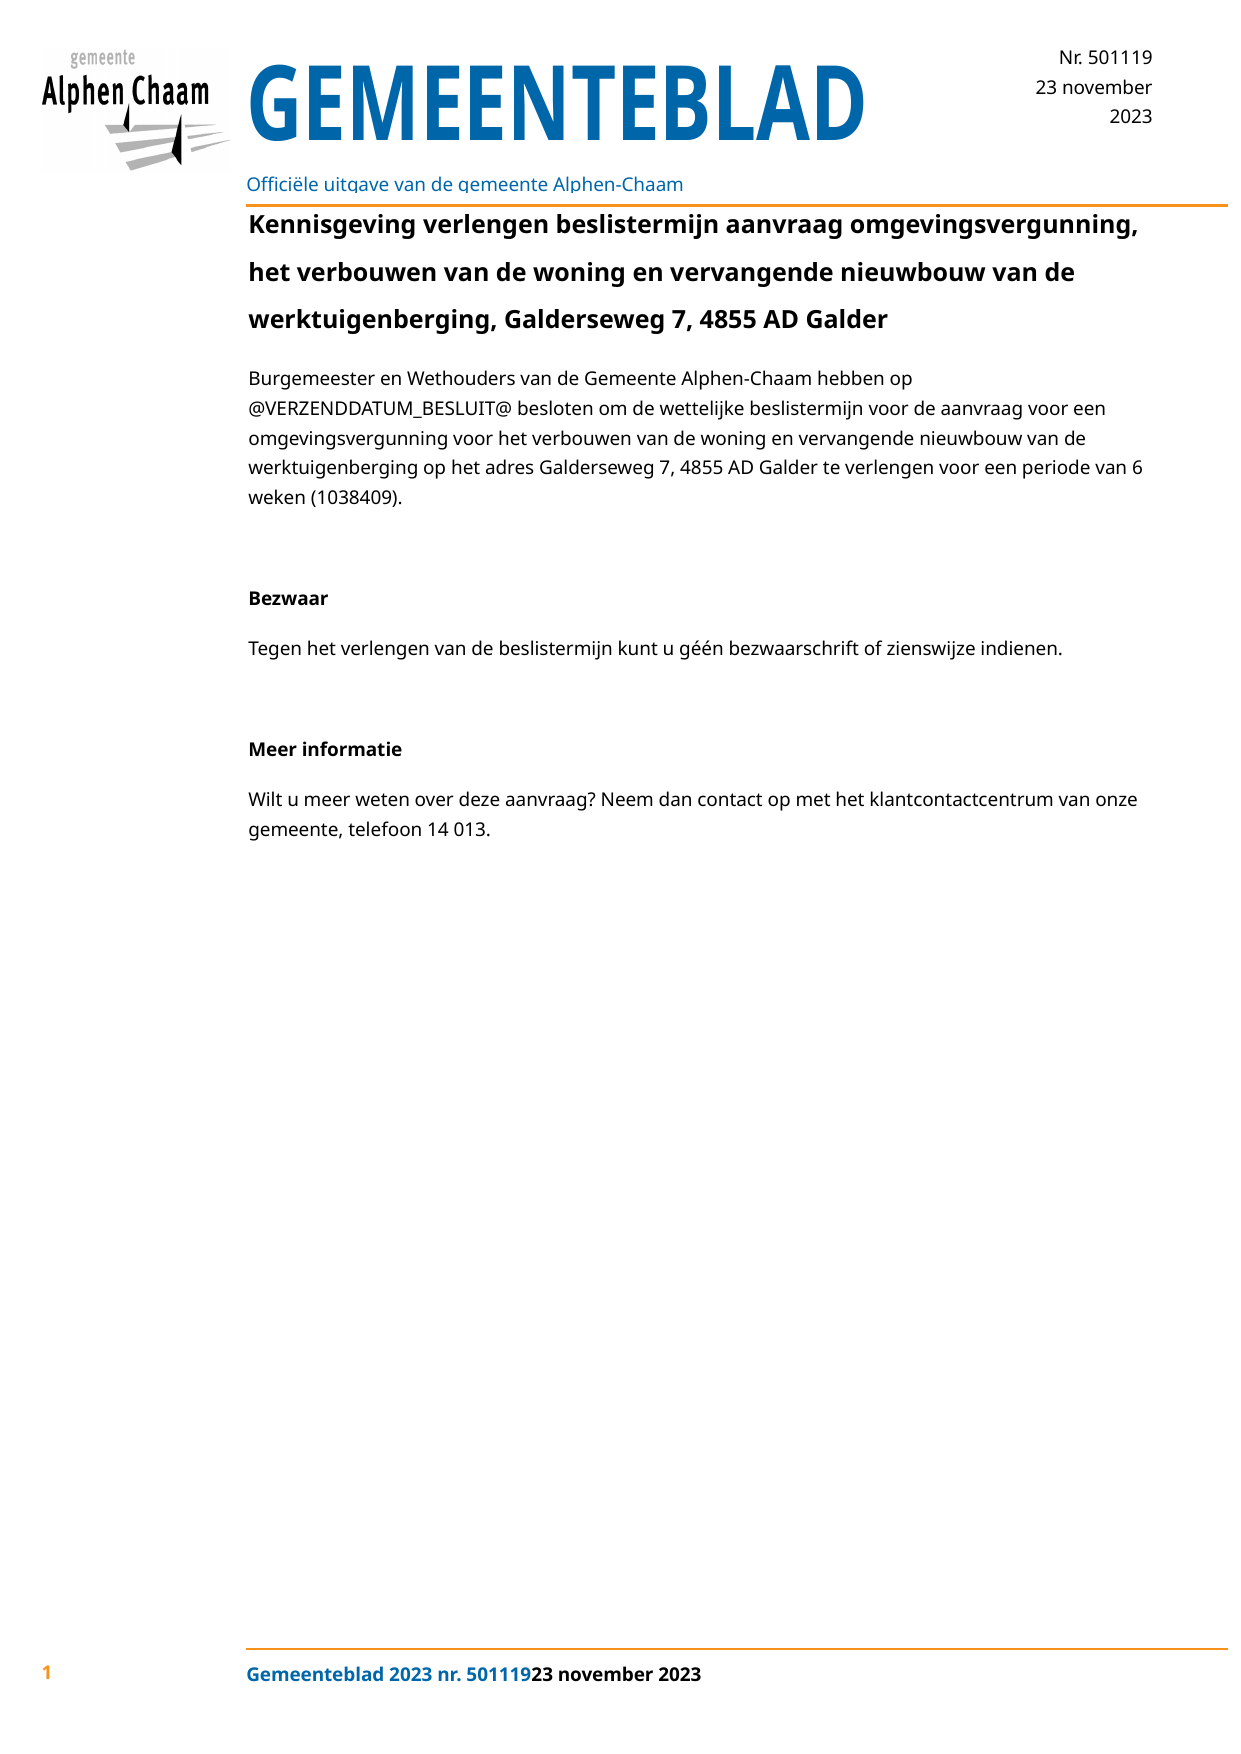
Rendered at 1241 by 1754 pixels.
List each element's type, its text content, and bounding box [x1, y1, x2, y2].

text Tegen het verlengen van de beslistermijn kunt u géén bezwaarschrift of zienswijze indienen. [248, 635, 1152, 661]
text Kennisgeving verlengen beslistermijn aanvraag omgevingsvergunning, het verbouwen van de woning en vervangende nieuwbouw van de werktuigenberging, Galderseweg 7, 4855 AD Galder [248, 207, 1152, 336]
text Burgemeester en Wethouders van de Gemeente Alphen-Chaam hebben op @VERZENDDATUM_BESLUIT@ besloten om de wettelijke beslistermijn voor de aanvraag voor een omgevingsvergunning voor het verbouwen van de woning en vervangende nieuwbouw van de werktuigenberging op het adres Galderseweg 7, 4855 AD Galder te verlengen voor een periode van 6 weken (1038409). [248, 366, 1152, 509]
text Bezwaar [248, 585, 1152, 610]
text Wilt u meer weten over deze aanvraag? Neem dan contact op met het klantcontactcentrum van onze gemeente, telefoon 14 013. [248, 786, 1152, 842]
text Meer informatie [248, 736, 1152, 762]
picture [41, 47, 231, 172]
